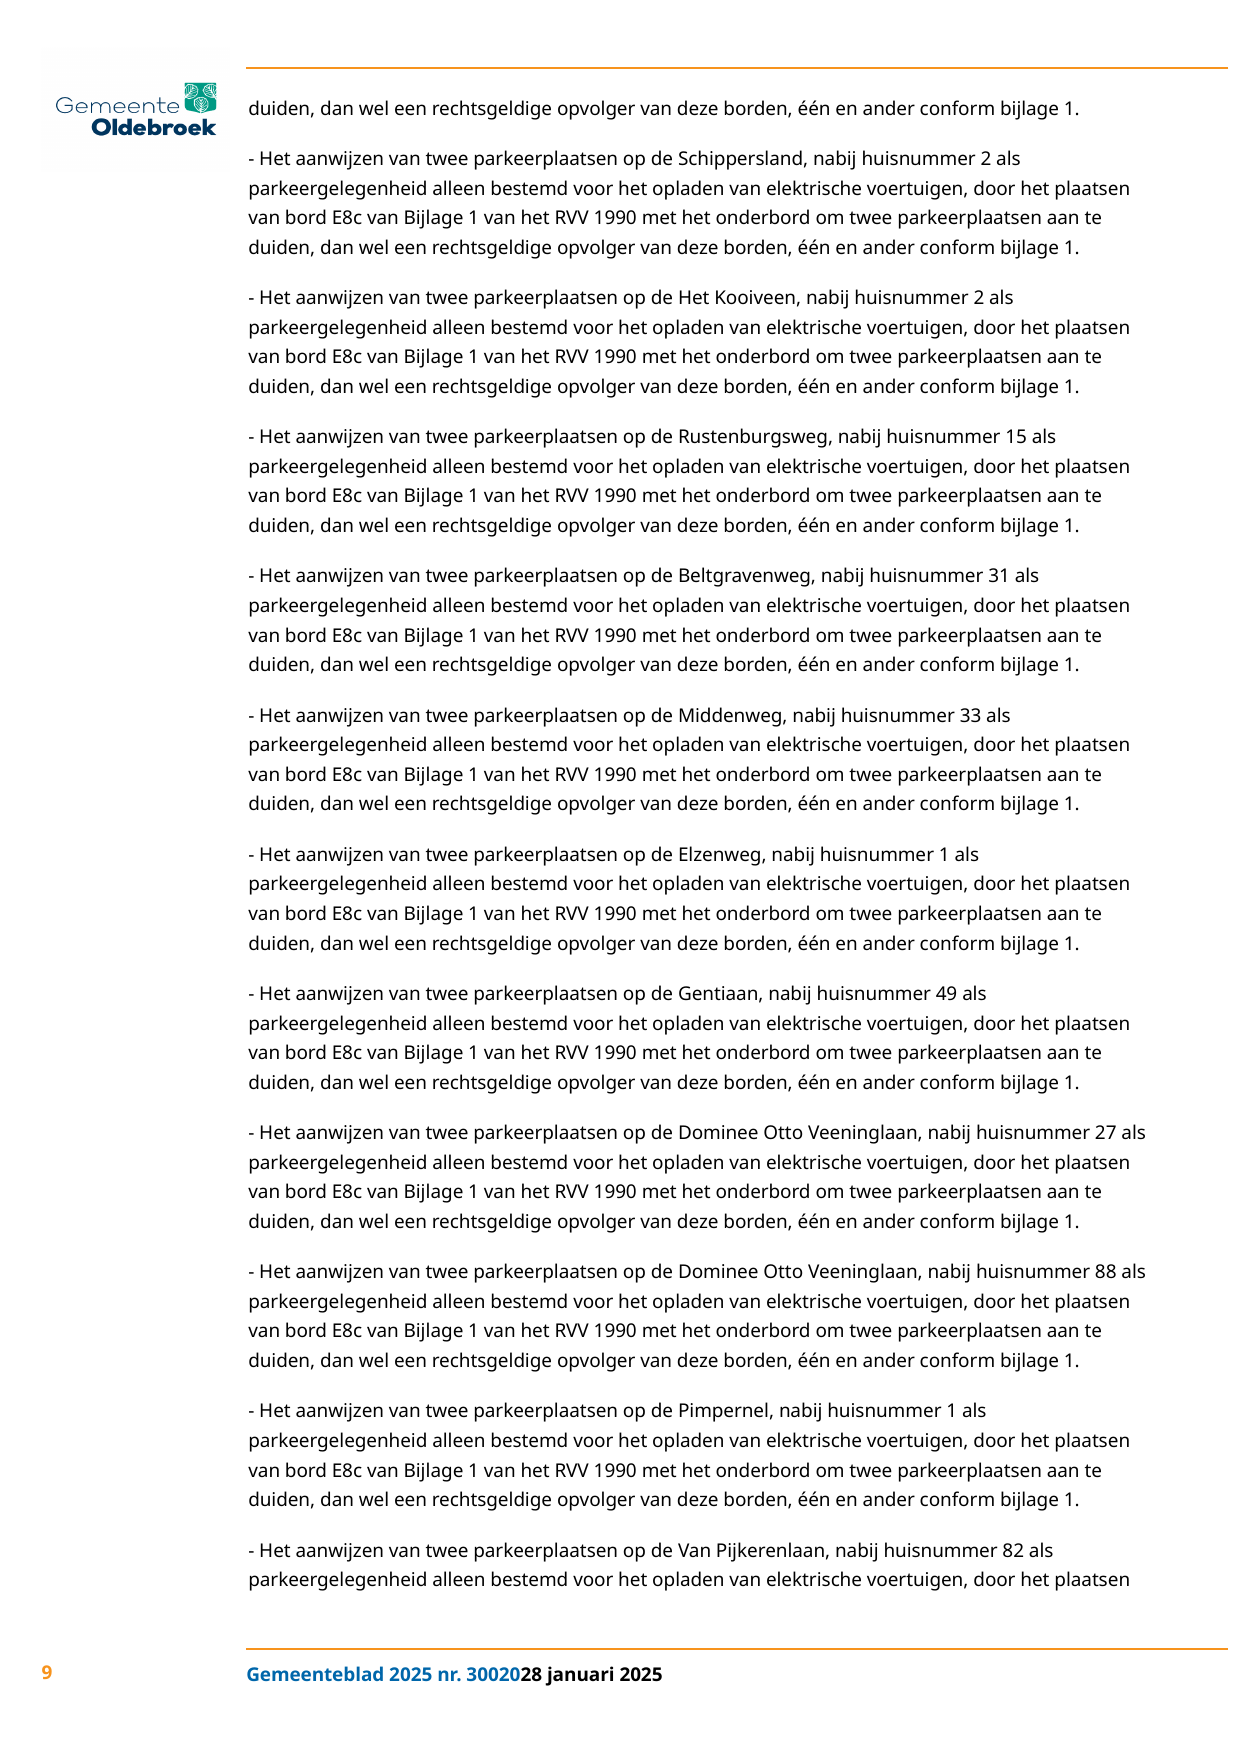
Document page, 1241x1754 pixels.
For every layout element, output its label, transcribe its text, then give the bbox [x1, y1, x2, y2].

text - Het aanwijzen van twee parkeerplaatsen op de Dominee Otto Veeninglaan, nabij huisnummer 27 als parkeergelegenheid alleen bestemd voor het opladen van elektrische voertuigen, door het plaatsen van bord E8c van Bijlage 1 van het RVV 1990 met het onderbord om twee parkeerplaatsen aan te duiden, dan wel een rechtsgeldige opvolger van deze borden, één en ander conform bijlage 1. [248, 1119, 1152, 1234]
text - Het aanwijzen van twee parkeerplaatsen op de Het Kooiveen, nabij huisnummer 2 als parkeergelegenheid alleen bestemd voor het opladen van elektrische voertuigen, door het plaatsen van bord E8c van Bijlage 1 van het RVV 1990 met het onderbord om twee parkeerplaatsen aan te duiden, dan wel een rechtsgeldige opvolger van deze borden, één en ander conform bijlage 1. [248, 284, 1152, 399]
text duiden, dan wel een rechtsgeldige opvolger van deze borden, één en ander conform bijlage 1. [248, 95, 1152, 121]
text - Het aanwijzen van twee parkeerplaatsen op de Van Pijkerenlaan, nabij huisnummer 82 als parkeergelegenheid alleen bestemd voor het opladen van elektrische voertuigen, door het plaatsen [248, 1537, 1152, 1592]
text - Het aanwijzen van twee parkeerplaatsen op de Schippersland, nabij huisnummer 2 als parkeergelegenheid alleen bestemd voor het opladen van elektrische voertuigen, door het plaatsen van bord E8c van Bijlage 1 van het RVV 1990 met het onderbord om twee parkeerplaatsen aan te duiden, dan wel een rechtsgeldige opvolger van deze borden, één en ander conform bijlage 1. [248, 145, 1152, 260]
text - Het aanwijzen van twee parkeerplaatsen op de Beltgravenweg, nabij huisnummer 31 als parkeergelegenheid alleen bestemd voor het opladen van elektrische voertuigen, door het plaatsen van bord E8c van Bijlage 1 van het RVV 1990 met het onderbord om twee parkeerplaatsen aan te duiden, dan wel een rechtsgeldige opvolger van deze borden, één en ander conform bijlage 1. [248, 563, 1152, 677]
picture [41, 47, 231, 172]
text - Het aanwijzen van twee parkeerplaatsen op de Elzenweg, nabij huisnummer 1 als parkeergelegenheid alleen bestemd voor het opladen van elektrische voertuigen, door het plaatsen van bord E8c van Bijlage 1 van het RVV 1990 met het onderbord om twee parkeerplaatsen aan te duiden, dan wel een rechtsgeldige opvolger van deze borden, één en ander conform bijlage 1. [248, 841, 1152, 956]
text - Het aanwijzen van twee parkeerplaatsen op de Gentiaan, nabij huisnummer 49 als parkeergelegenheid alleen bestemd voor het opladen van elektrische voertuigen, door het plaatsen van bord E8c van Bijlage 1 van het RVV 1990 met het onderbord om twee parkeerplaatsen aan te duiden, dan wel een rechtsgeldige opvolger van deze borden, één en ander conform bijlage 1. [248, 980, 1152, 1095]
text - Het aanwijzen van twee parkeerplaatsen op de Middenweg, nabij huisnummer 33 als parkeergelegenheid alleen bestemd voor het opladen van elektrische voertuigen, door het plaatsen van bord E8c van Bijlage 1 van het RVV 1990 met het onderbord om twee parkeerplaatsen aan te duiden, dan wel een rechtsgeldige opvolger van deze borden, één en ander conform bijlage 1. [248, 702, 1152, 816]
text - Het aanwijzen van twee parkeerplaatsen op de Rustenburgsweg, nabij huisnummer 15 als parkeergelegenheid alleen bestemd voor het opladen van elektrische voertuigen, door het plaatsen van bord E8c van Bijlage 1 van het RVV 1990 met het onderbord om twee parkeerplaatsen aan te duiden, dan wel een rechtsgeldige opvolger van deze borden, één en ander conform bijlage 1. [248, 423, 1152, 538]
text - Het aanwijzen van twee parkeerplaatsen op de Dominee Otto Veeninglaan, nabij huisnummer 88 als parkeergelegenheid alleen bestemd voor het opladen van elektrische voertuigen, door het plaatsen van bord E8c van Bijlage 1 van het RVV 1990 met het onderbord om twee parkeerplaatsen aan te duiden, dan wel een rechtsgeldige opvolger van deze borden, één en ander conform bijlage 1. [248, 1258, 1152, 1373]
text - Het aanwijzen van twee parkeerplaatsen op de Pimpernel, nabij huisnummer 1 als parkeergelegenheid alleen bestemd voor het opladen van elektrische voertuigen, door het plaatsen van bord E8c van Bijlage 1 van het RVV 1990 met het onderbord om twee parkeerplaatsen aan te duiden, dan wel een rechtsgeldige opvolger van deze borden, één en ander conform bijlage 1. [248, 1398, 1152, 1512]
